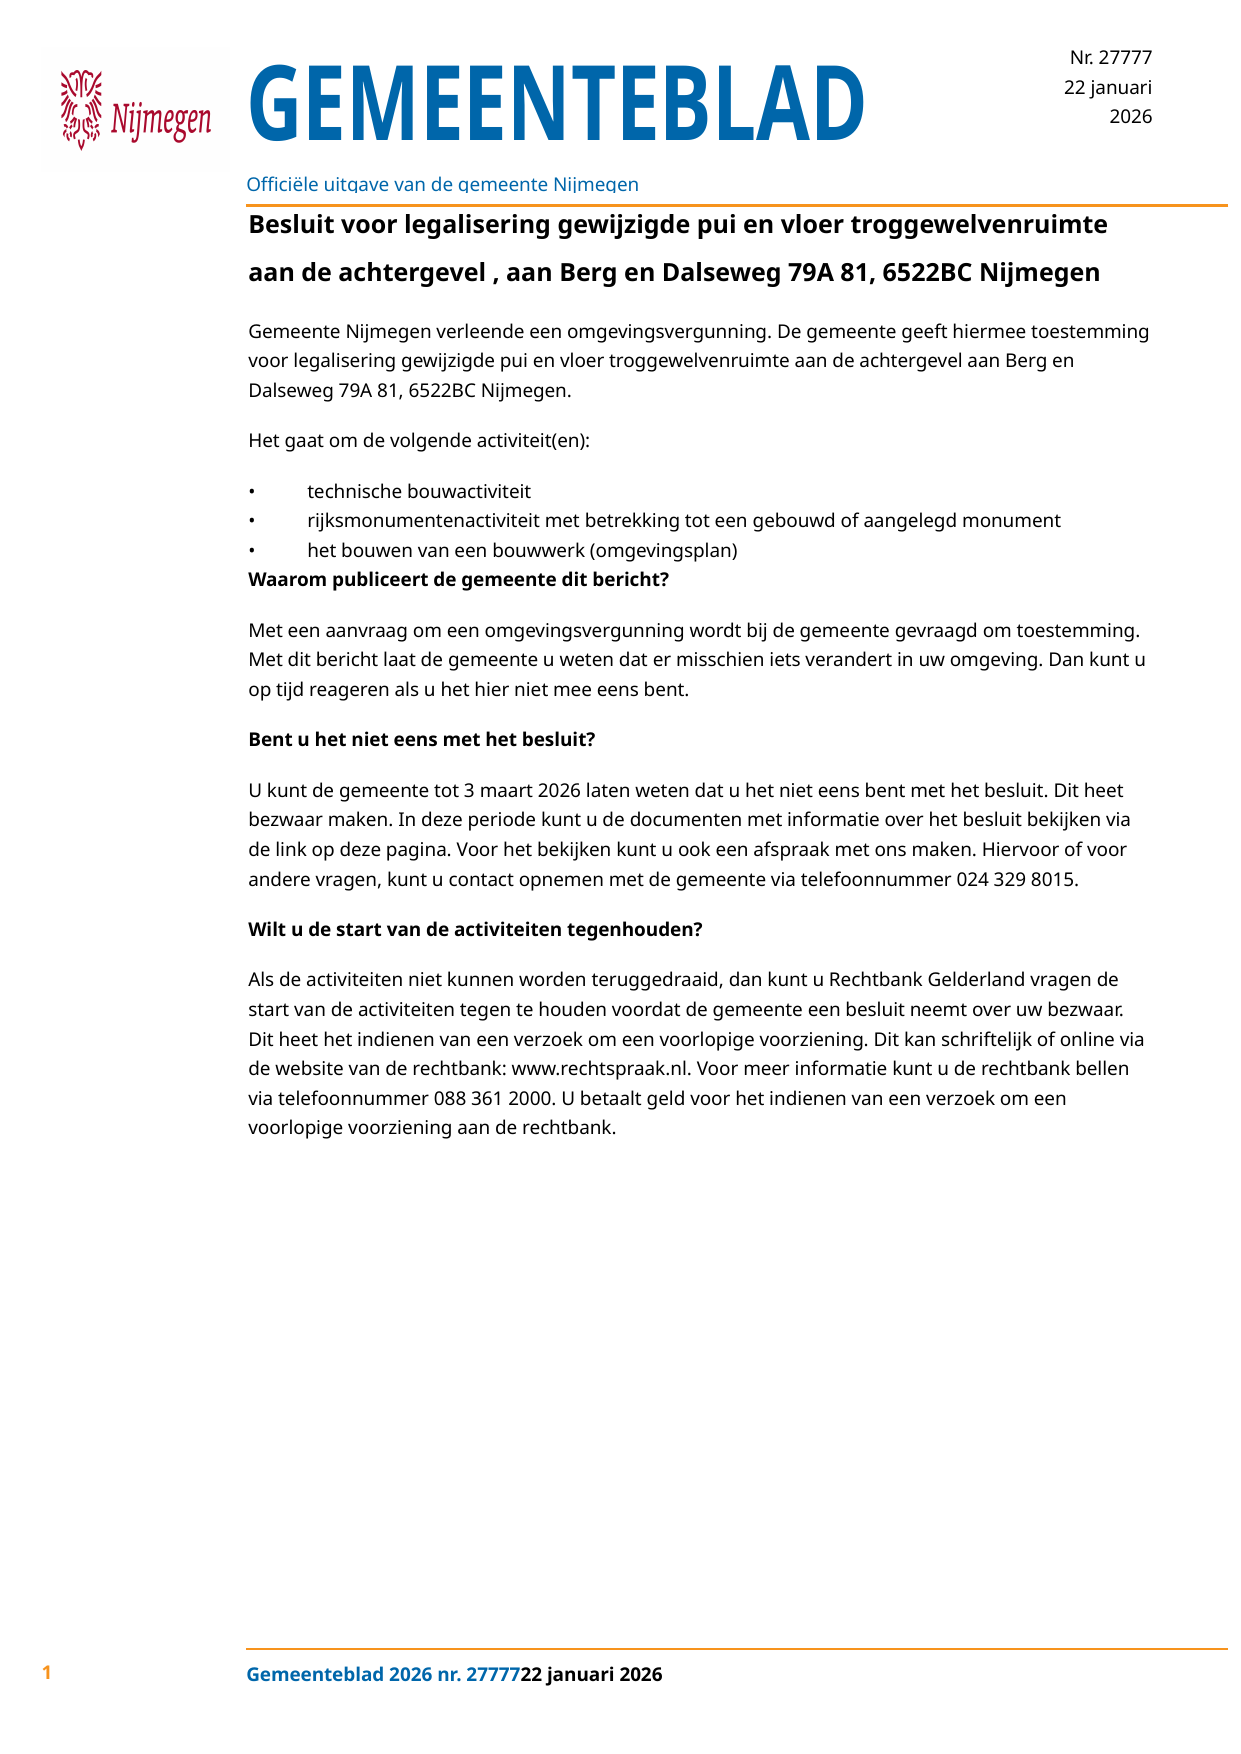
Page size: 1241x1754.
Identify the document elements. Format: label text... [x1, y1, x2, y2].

list technische bouwactiviteit [248, 478, 1152, 504]
picture [41, 47, 231, 172]
list rijksmonumentenactiviteit met betrekking tot een gebouwd of aangelegd monument [248, 507, 1152, 533]
text Als de activiteiten niet kunnen worden teruggedraaid, dan kunt u Rechtbank Gelderland vragen de start van de activiteiten tegen te houden voordat de gemeente een besluit neemt over uw bezwaar. Dit heet het indienen van een verzoek om een voorlopige voorziening. Dit kan schriftelijk of online via de website van de rechtbank: www.rechtspraak.nl. Voor meer informatie kunt u de rechtbank bellen via telefoonnummer 088 361 2000. U betaalt geld voor het indienen van een verzoek om een voorlopige voorziening aan de rechtbank. [248, 967, 1152, 1140]
text Waarom publiceert de gemeente dit bericht? [248, 567, 1152, 592]
text Gemeente Nijmegen verleende een omgevingsvergunning. De gemeente geeft hiermee toestemming voor legalisering gewijzigde pui en vloer troggewelvenruimte aan de achtergevel aan Berg en Dalseweg 79A 81, 6522BC Nijmegen. [248, 318, 1152, 403]
text Wilt u de start van de activiteiten tegenhouden? [248, 916, 1152, 942]
text Bent u het niet eens met het besluit? [248, 727, 1152, 752]
text Het gaat om de volgende activiteit(en): [248, 427, 1152, 453]
text Besluit voor legalisering gewijzigde pui en vloer troggewelvenruimte aan de achtergevel , aan Berg en Dalseweg 79A 81, 6522BC Nijmegen [248, 207, 1152, 288]
text U kunt de gemeente tot 3 maart 2026 laten weten dat u het niet eens bent met het besluit. Dit heet bezwaar maken. In deze periode kunt u de documenten met informatie over het besluit bekijken via de link op deze pagina. Voor het bekijken kunt u ook een afspraak met ons maken. Hiervoor of voor andere vragen, kunt u contact opnemen met de gemeente via telefoonnummer 024 329 8015. [248, 777, 1152, 892]
list het bouwen van een bouwwerk (omgevingsplan) [248, 537, 1152, 563]
text Met een aanvraag om een omgevingsvergunning wordt bij de gemeente gevraagd om toestemming. Met dit bericht laat de gemeente u weten dat er misschien iets verandert in uw omgeving. Dan kunt u op tijd reageren als u het hier niet mee eens bent. [248, 617, 1152, 702]
